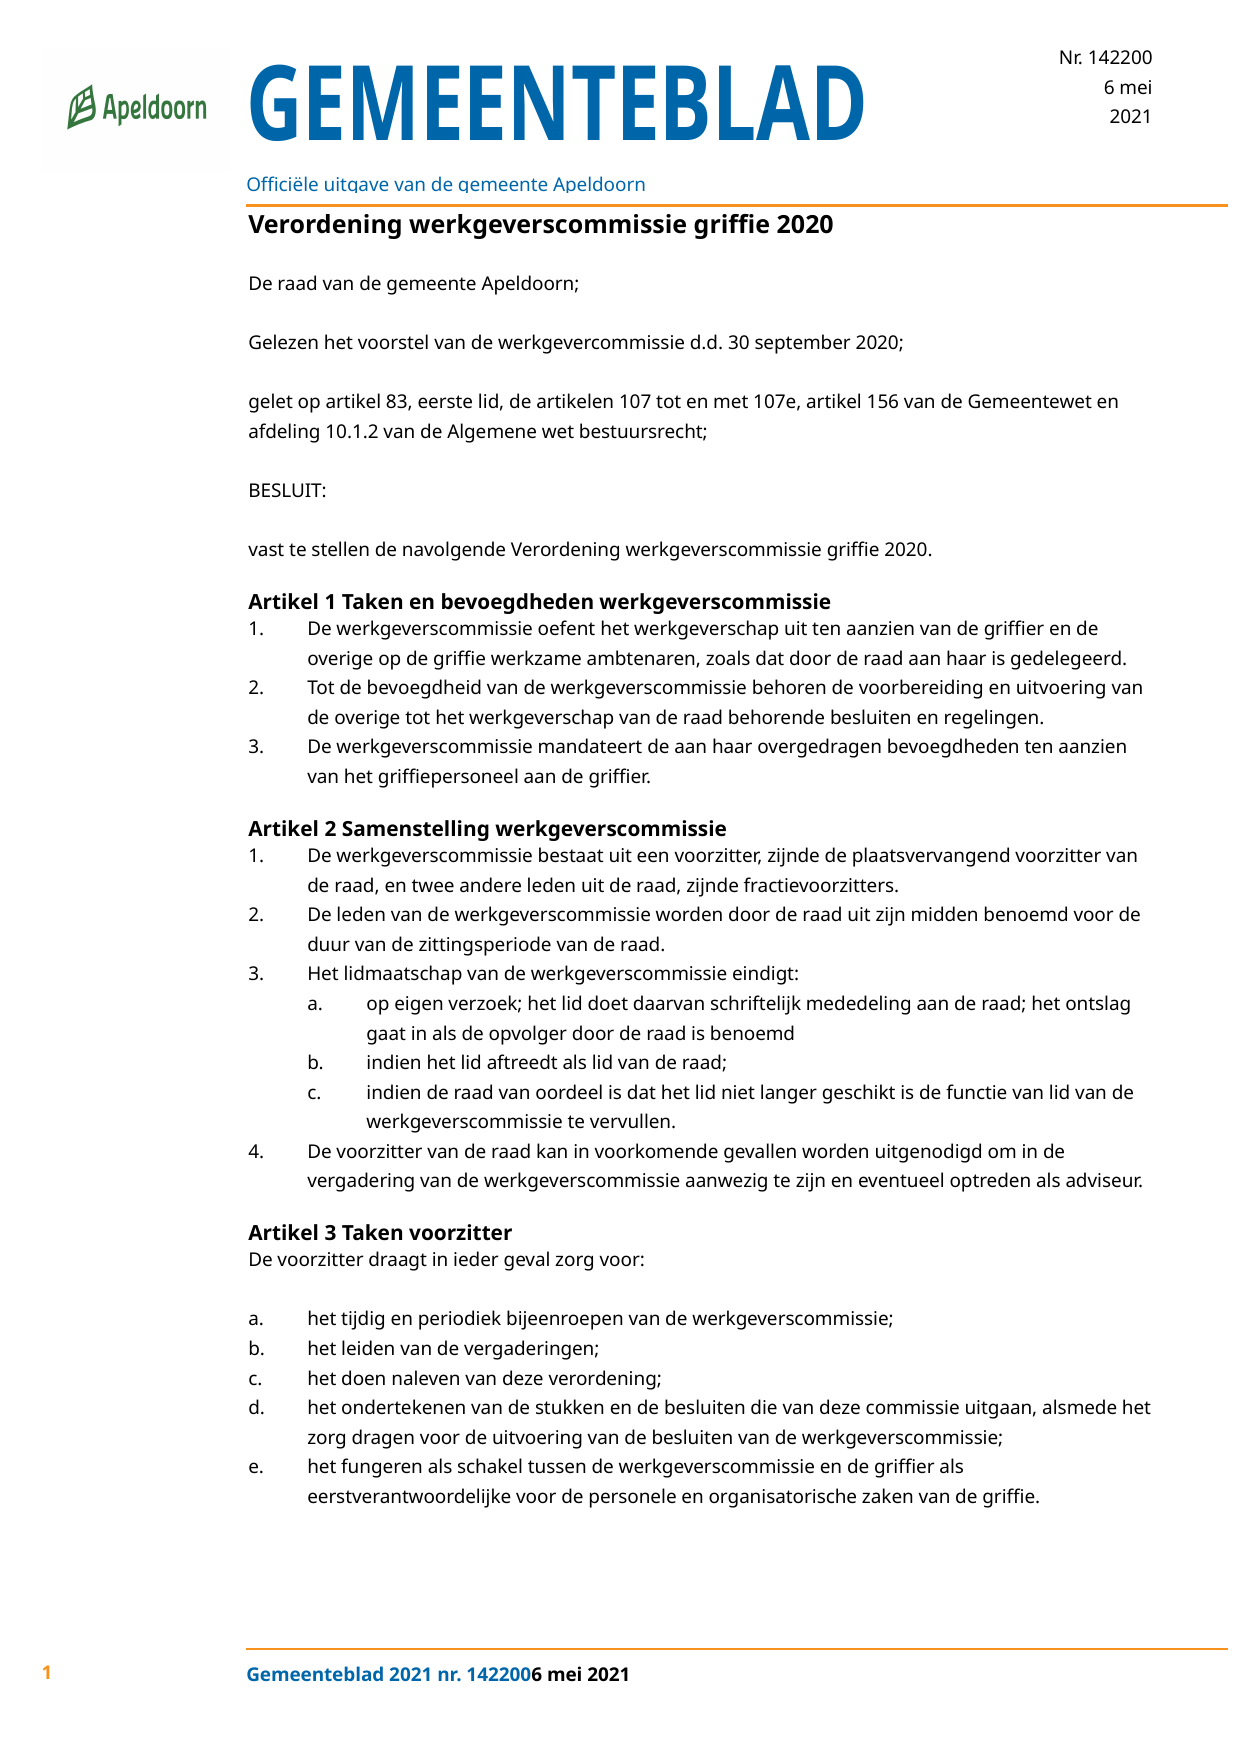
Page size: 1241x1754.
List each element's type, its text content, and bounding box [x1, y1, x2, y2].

list De werkgeverscommissie bestaat uit een voorzitter, zijnde de plaatsvervangend voorzitter van de raad, en twee andere leden uit de raad, zijnde fractievoorzitters. [248, 842, 1152, 897]
text BESLUIT: [248, 477, 1152, 503]
picture [41, 47, 231, 172]
list De leden van de werkgeverscommissie worden door de raad uit zijn midden benoemd voor de duur van de zittingsperiode van de raad. [248, 901, 1152, 957]
text Artikel 2 Samenstelling werkgeverscommissie [248, 814, 1152, 842]
list het tijdig en periodiek bijeenroepen van de werkgeverscommissie; [248, 1306, 1152, 1331]
text Artikel 3 Taken voorzitter [248, 1218, 1152, 1246]
list het doen naleven van deze verordening; [248, 1365, 1152, 1391]
list Tot de bevoegdheid van de werkgeverscommissie behoren de voorbereiding en uitvoering van de overige tot het werkgeverschap van de raad behorende besluiten en regelingen. [248, 674, 1152, 730]
text Gelezen het voorstel van de werkgevercommissie d.d. 30 september 2020; [248, 329, 1152, 355]
list De werkgeverscommissie mandateert de aan haar overgedragen bevoegdheden ten aanzien van het griffiepersoneel aan de griffier. [248, 734, 1152, 789]
list het leiden van de vergaderingen; [248, 1335, 1152, 1361]
text Artikel 1 Taken en bevoegdheden werkgeverscommissie [248, 587, 1152, 615]
list Het lidmaatschap van de werkgeverscommissie eindigt: [248, 961, 1152, 986]
text De raad van de gemeente Apeldoorn; [248, 270, 1152, 296]
list het fungeren als schakel tussen de werkgeverscommissie en de griffier als eerstverantwoordelijke voor de personele en organisatorische zaken van de griffie. [248, 1453, 1152, 1509]
list indien de raad van oordeel is dat het lid niet langer geschikt is de functie van lid van de werkgeverscommissie te vervullen. [307, 1079, 1152, 1134]
text vast te stellen de navolgende Verordening werkgeverscommissie griffie 2020. [248, 537, 1152, 562]
list indien het lid aftreedt als lid van de raad; [307, 1049, 1152, 1075]
list De werkgeverscommissie oefent het werkgeverschap uit ten aanzien van de griffier en de overige op de griffie werkzame ambtenaren, zoals dat door de raad aan haar is gedelegeerd. [248, 615, 1152, 671]
text gelet op artikel 83, eerste lid, de artikelen 107 tot en met 107e, artikel 156 van de Gemeentewet en afdeling 10.1.2 van de Algemene wet bestuursrecht; [248, 389, 1152, 444]
list het ondertekenen van de stukken en de besluiten die van deze commissie uitgaan, alsmede het zorg dragen voor de uitvoering van de besluiten van de werkgeverscommissie; [248, 1394, 1152, 1450]
list op eigen verzoek; het lid doet daarvan schriftelijk mededeling aan de raad; het ontslag gaat in als de opvolger door de raad is benoemd [307, 990, 1152, 1045]
text Verordening werkgeverscommissie griffie 2020 [248, 207, 1152, 241]
text De voorzitter draagt in ieder geval zorg voor: [248, 1246, 1152, 1272]
list De voorzitter van de raad kan in voorkomende gevallen worden uitgenodigd om in de vergadering van de werkgeverscommissie aanwezig te zijn en eventueel optreden als adviseur. [248, 1138, 1152, 1193]
